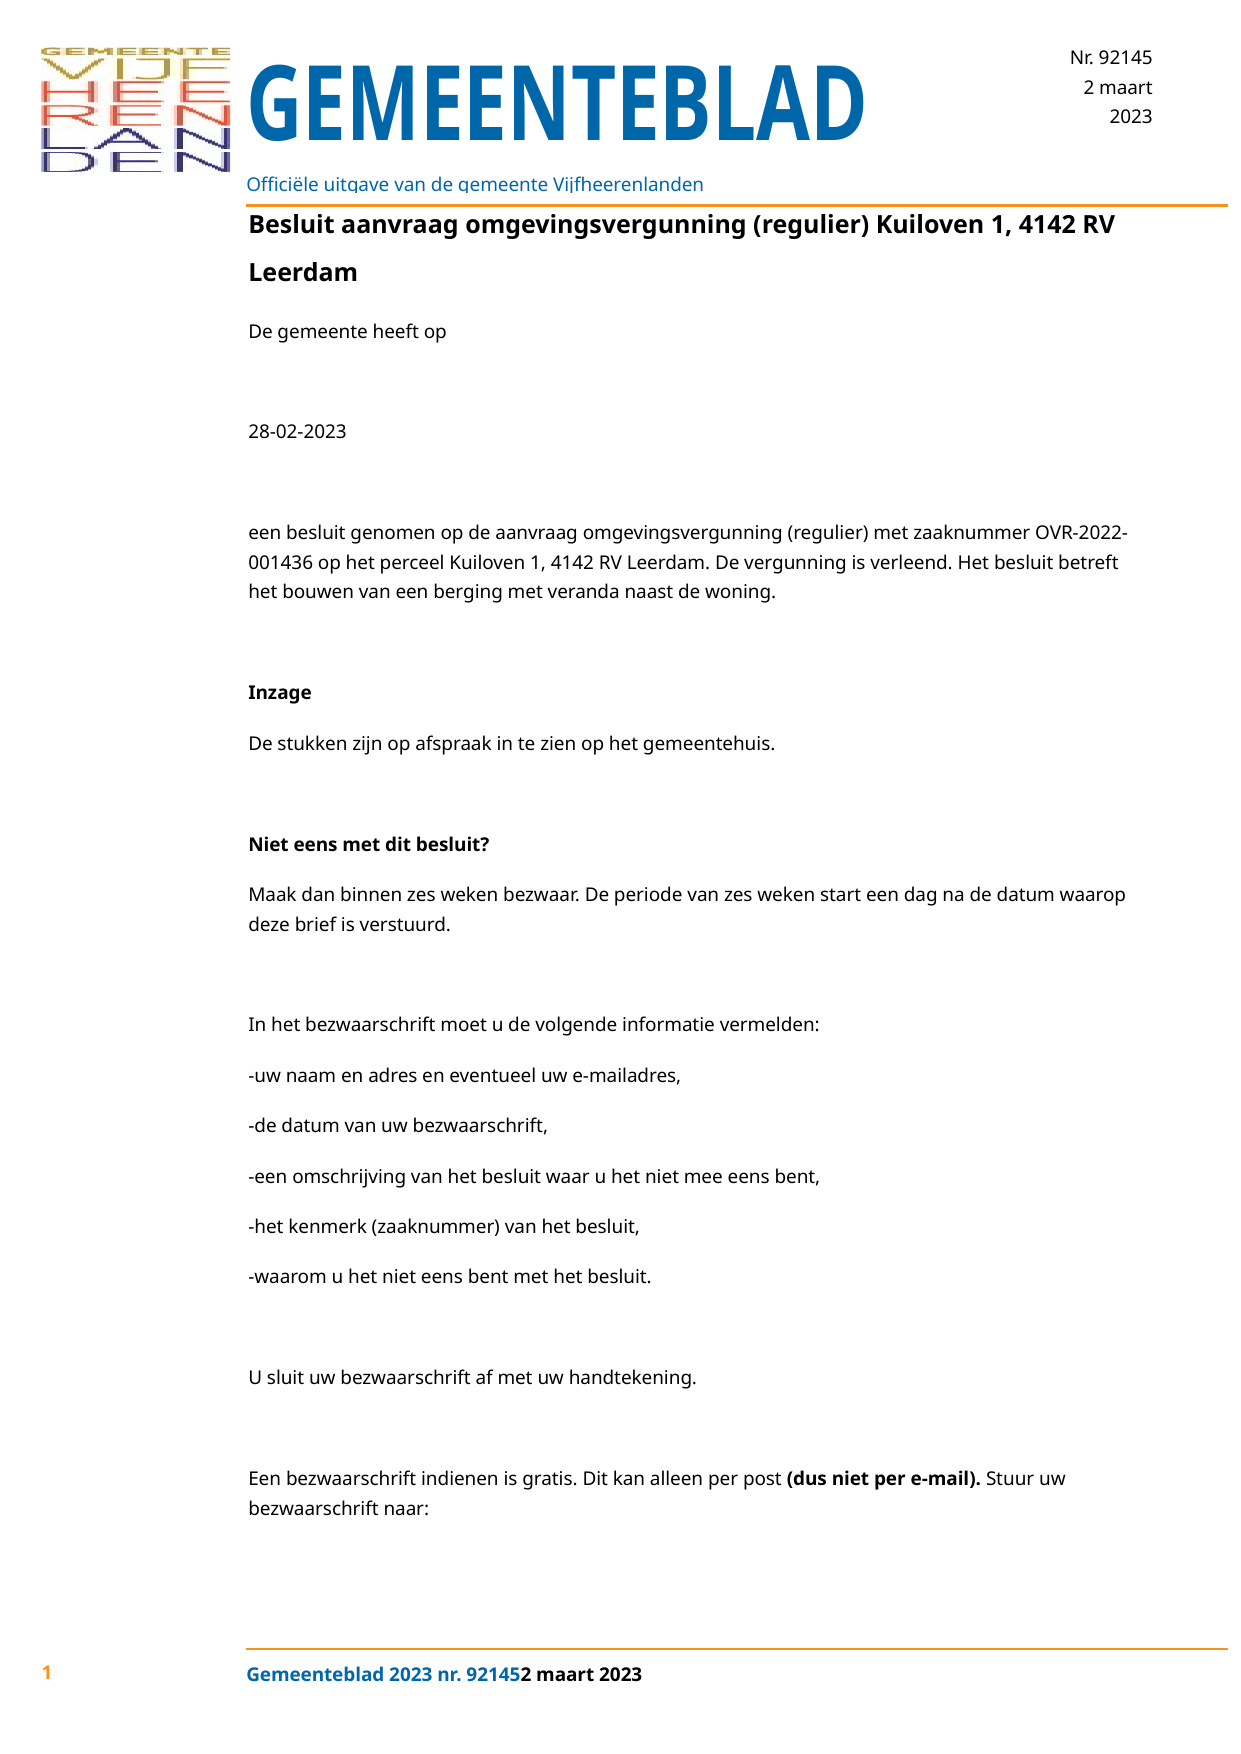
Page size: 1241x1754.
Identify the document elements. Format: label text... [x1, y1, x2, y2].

text -de datum van uw bezwaarschrift, [248, 1112, 1152, 1138]
text Besluit aanvraag omgevingsvergunning (regulier) Kuiloven 1, 4142 RV Leerdam [248, 207, 1152, 288]
picture [41, 47, 231, 172]
text In het bezwaarschrift moet u de volgende informatie vermelden: [248, 1012, 1152, 1037]
text -een omschrijving van het besluit waar u het niet mee eens bent, [248, 1163, 1152, 1189]
text Niet eens met dit besluit? [248, 831, 1152, 857]
text Maak dan binnen zes weken bezwaar. De periode van zes weken start een dag na de datum waarop deze brief is verstuurd. [248, 881, 1152, 937]
text Inzage [248, 679, 1152, 705]
text 28-02-2023 [248, 419, 1152, 444]
text U sluit uw bezwaarschrift af met uw handtekening. [248, 1364, 1152, 1390]
text -waarom u het niet eens bent met het besluit. [248, 1264, 1152, 1289]
text -uw naam en adres en eventueel uw e-mailadres, [248, 1062, 1152, 1088]
text een besluit genomen op de aanvraag omgevingsvergunning (regulier) met zaaknummer OVR-2022-001436 op het perceel Kuiloven 1, 4142 RV Leerdam. De vergunning is verleend. Het besluit betreft het bouwen van een berging met veranda naast de woning. [248, 519, 1152, 604]
text De gemeente heeft op [248, 318, 1152, 344]
text -het kenmerk (zaaknummer) van het besluit, [248, 1213, 1152, 1239]
text De stukken zijn op afspraak in te zien op het gemeentehuis. [248, 730, 1152, 756]
text Een bezwaarschrift indienen is gratis. Dit kan alleen per post (dus niet per e-mail). Stuur uw bezwaarschrift naar: [248, 1465, 1152, 1521]
